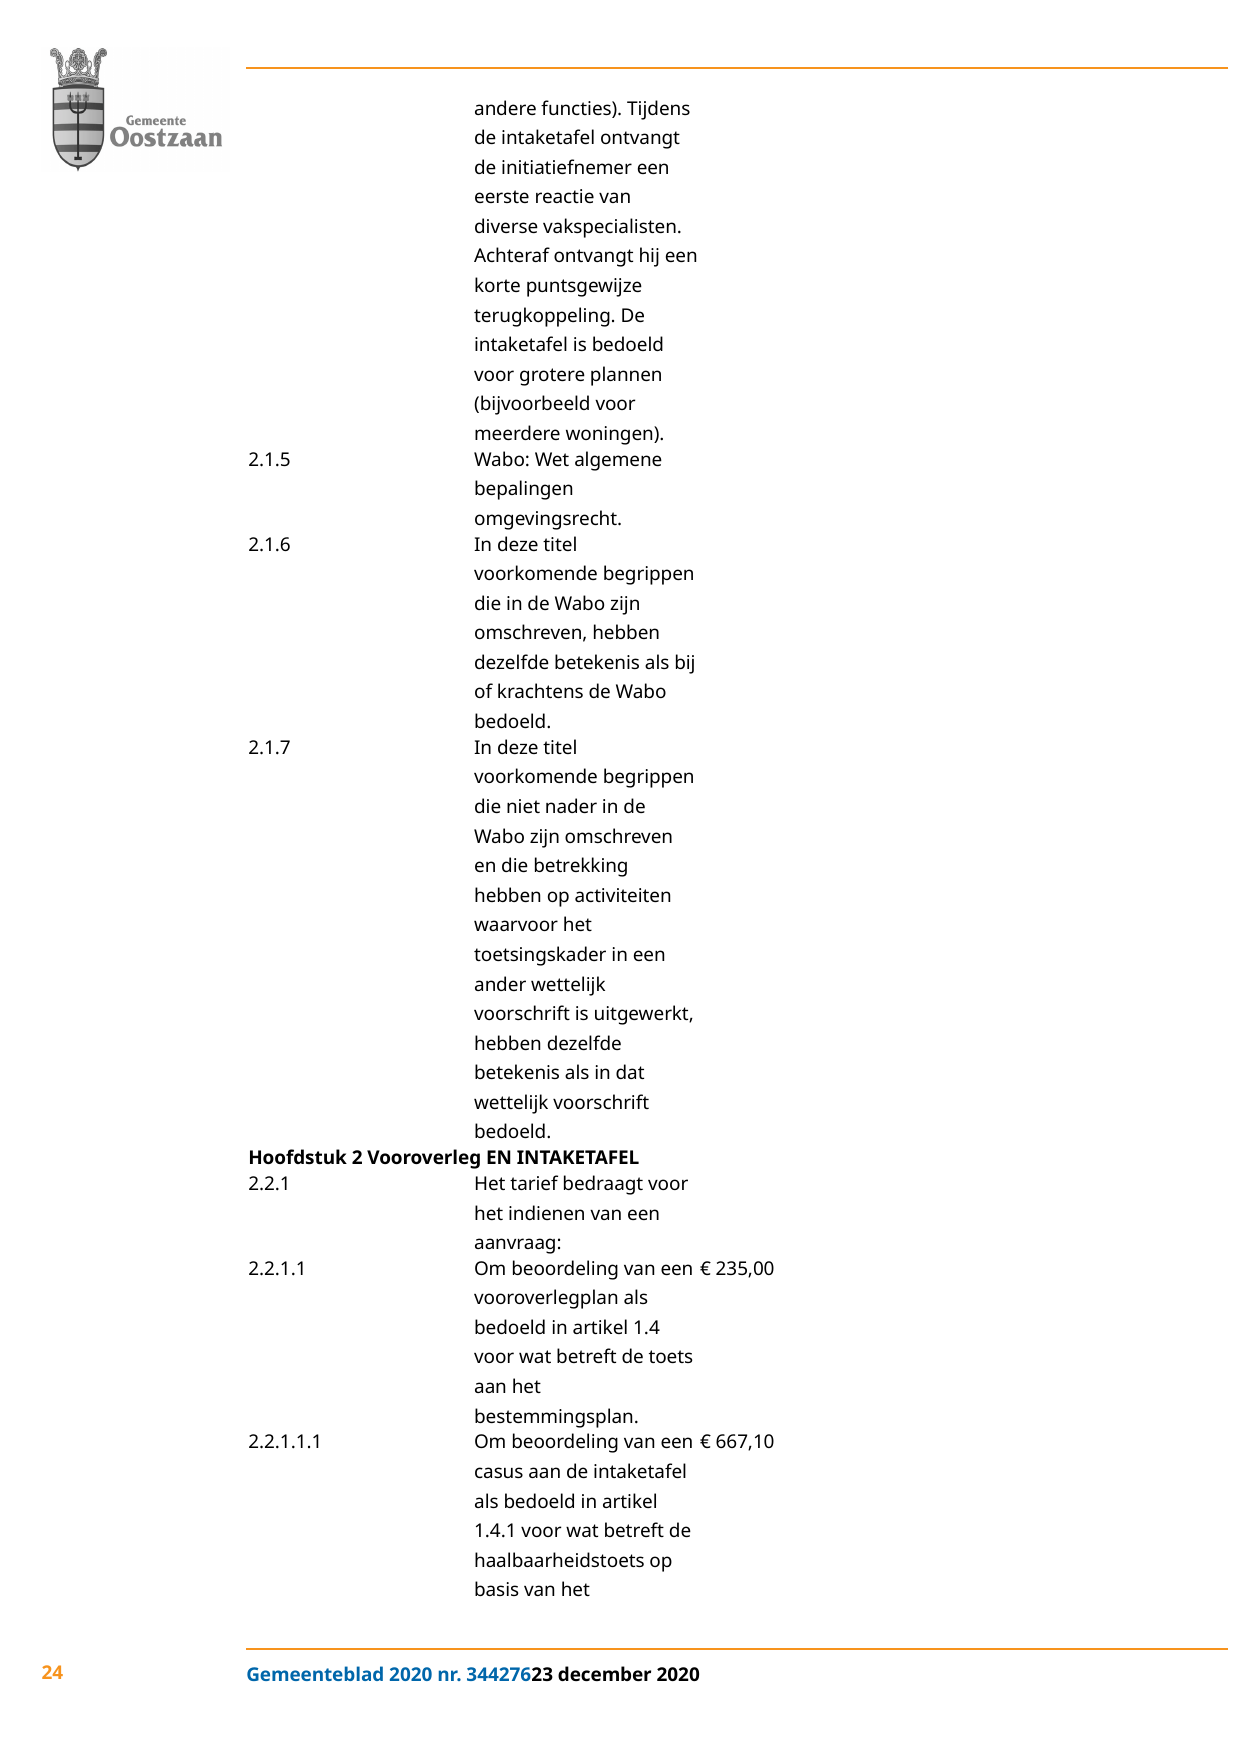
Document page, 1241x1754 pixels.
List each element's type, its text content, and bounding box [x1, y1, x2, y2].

picture [41, 47, 231, 172]
table_cell [700, 734, 926, 1144]
table_cell Wabo: Wet algemene bepalingen omgevingsrecht. [474, 446, 700, 531]
table_cell € 667,10 [700, 1429, 926, 1602]
table_cell [926, 1255, 1152, 1429]
table_cell [926, 1429, 1152, 1602]
table_cell andere functies). Tijdens de intaketafel ontvangt de initiatiefnemer een eerste reactie van diverse vakspecialisten. Achteraf ontvangt hij een korte puntsgewijze terugkoppeling. De intaketafel is bedoeld voor grotere plannen (bijvoorbeeld voor meerdere woningen). [474, 95, 700, 446]
table_cell [700, 531, 926, 734]
table_cell 2.2.1.1.1 [248, 1429, 474, 1602]
table_cell [926, 1170, 1152, 1255]
table_cell [926, 734, 1152, 1144]
table_cell [248, 95, 474, 446]
table_cell Om beoordeling van een vooroverlegplan als bedoeld in artikel 1.4 voor wat betreft de toets aan het bestemmingsplan. [474, 1255, 700, 1429]
table_cell 2.1.5 [248, 446, 474, 531]
table_cell Hoofdstuk 2 Vooroverleg EN INTAKETAFEL [248, 1144, 1152, 1170]
table_cell Het tarief bedraagt voor het indienen van een aanvraag: [474, 1170, 700, 1255]
table_cell In deze titel voorkomende begrippen die niet nader in de Wabo zijn omschreven en die betrekking hebben op activiteiten waarvoor het toetsingskader in een ander wettelijk voorschrift is uitgewerkt, hebben dezelfde betekenis als in dat wettelijk voorschrift bedoeld. [474, 734, 700, 1144]
table_cell [700, 446, 926, 531]
table_cell [700, 95, 926, 446]
table_cell 2.2.1.1 [248, 1255, 474, 1429]
table_cell [926, 531, 1152, 734]
table_cell € 235,00 [700, 1255, 926, 1429]
table_cell [926, 446, 1152, 531]
table_cell 2.2.1 [248, 1170, 474, 1255]
table_cell 2.1.7 [248, 734, 474, 1144]
table_cell [926, 95, 1152, 446]
table_cell 2.1.6 [248, 531, 474, 734]
table_cell In deze titel voorkomende begrippen die in de Wabo zijn omschreven, hebben dezelfde betekenis als bij of krachtens de Wabo bedoeld. [474, 531, 700, 734]
table_cell Om beoordeling van een casus aan de intaketafel als bedoeld in artikel 1.4.1 voor wat betreft de haalbaarheidstoets op basis van het [474, 1429, 700, 1602]
table_cell [700, 1170, 926, 1255]
